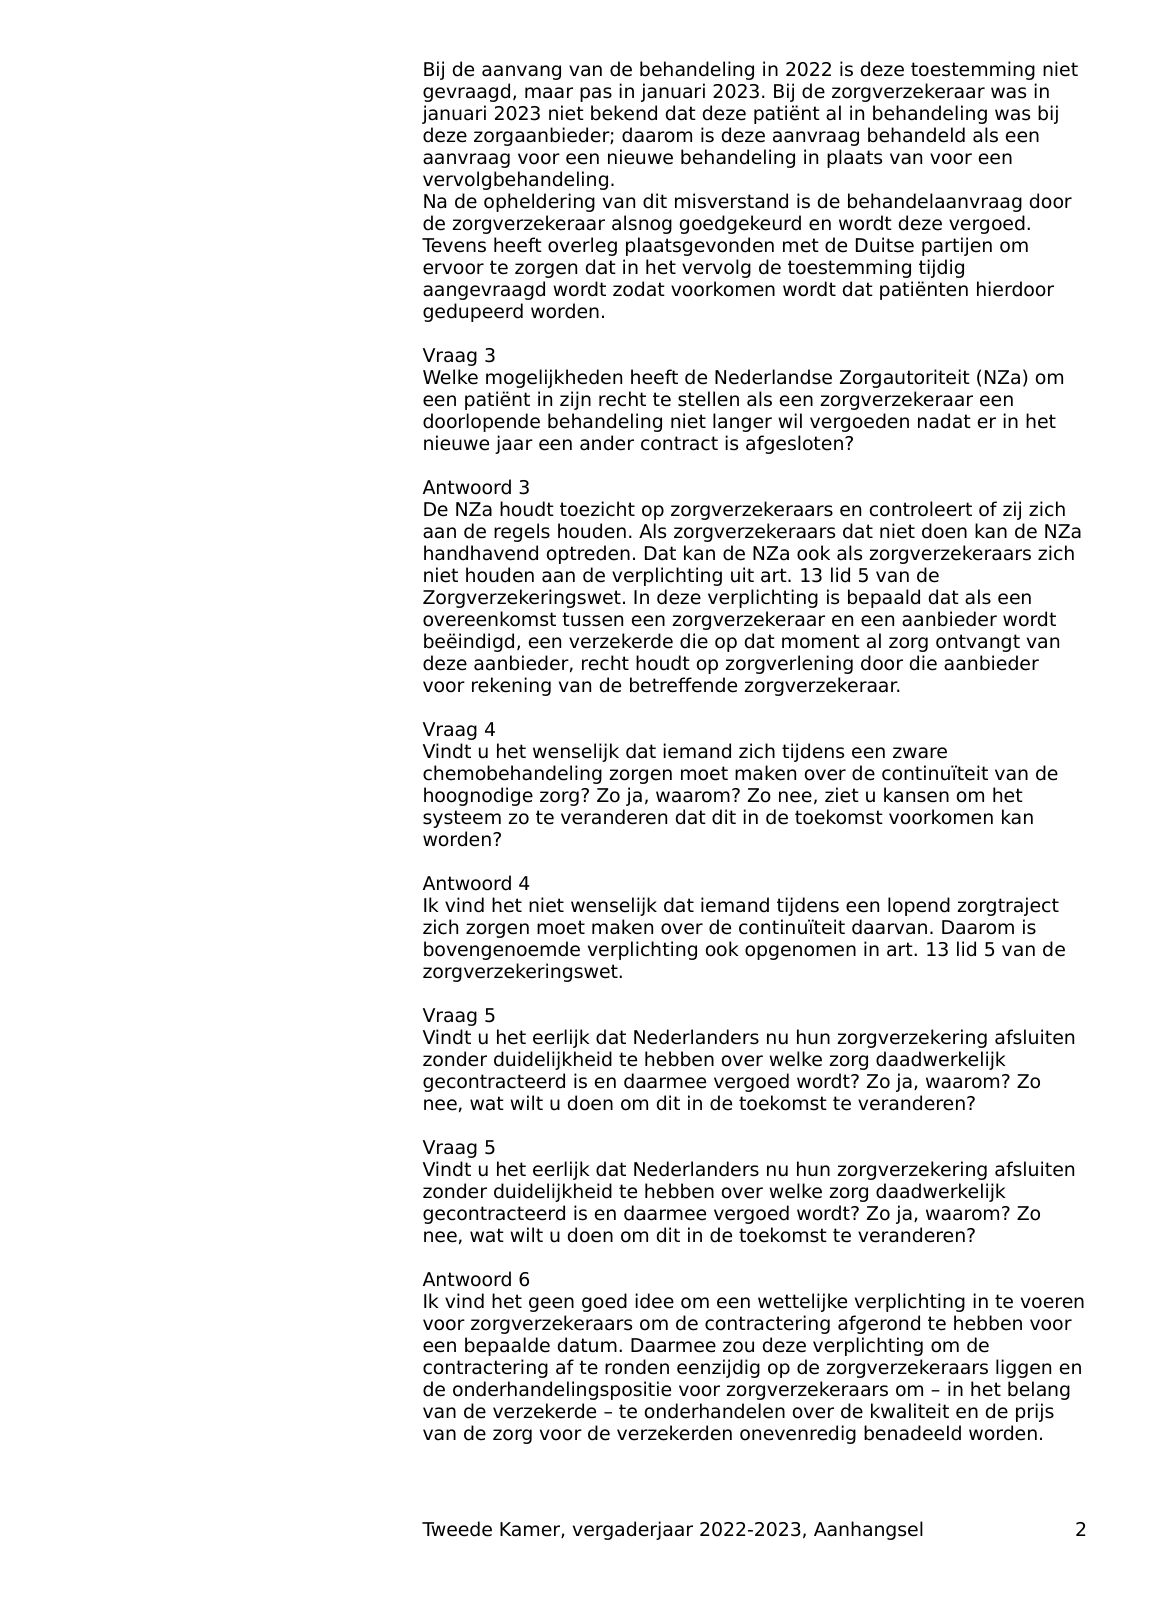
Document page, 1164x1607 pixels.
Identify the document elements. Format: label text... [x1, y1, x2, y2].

text Vraag 3 [422, 345, 1087, 367]
text De NZa houdt toezicht op zorgverzekeraars en controleert of zij zich aan de regels houden. Als zorgverzekeraars dat niet doen kan de NZa handhavend optreden. Dat kan de NZa ook als zorgverzekeraars zich niet houden aan de verplichting uit art. 13 lid 5 van de Zorgverzekeringswet. In deze verplichting is bepaald dat als een overeenkomst tussen een zorgverzekeraar en een aanbieder wordt beëindigd, een verzekerde die op dat moment al zorg ontvangt van deze aanbieder, recht houdt op zorgverlening door die aanbieder voor rekening van de betreffende zorgverzekeraar. [422, 499, 1087, 697]
text Vraag 5 [422, 1137, 1087, 1159]
text Welke mogelijkheden heeft de Nederlandse Zorgautoriteit (NZa) om een patiënt in zijn recht te stellen als een zorgverzekeraar een doorlopende behandeling niet langer wil vergoeden nadat er in het nieuwe jaar een ander contract is afgesloten? [422, 367, 1087, 455]
text Bij de aanvang van de behandeling in 2022 is deze toestemming niet gevraagd, maar pas in januari 2023. Bij de zorgverzekeraar was in januari 2023 niet bekend dat deze patiënt al in behandeling was bij deze zorgaanbieder; daarom is deze aanvraag behandeld als een aanvraag voor een nieuwe behandeling in plaats van voor een vervolgbehandeling. [422, 59, 1087, 191]
text Antwoord 6 [422, 1269, 1087, 1291]
text Na de opheldering van dit misverstand is de behandelaanvraag door de zorgverzekeraar alsnog goedgekeurd en wordt deze vergoed. Tevens heeft overleg plaatsgevonden met de Duitse partijen om ervoor te zorgen dat in het vervolg de toestemming tijdig aangevraagd wordt zodat voorkomen wordt dat patiënten hierdoor gedupeerd worden. [422, 191, 1087, 323]
text Ik vind het geen goed idee om een wettelijke verplichting in te voeren voor zorgverzekeraars om de contractering afgerond te hebben voor een bepaalde datum. Daarmee zou deze verplichting om de contractering af te ronden eenzijdig op de zorgverzekeraars liggen en de onderhandelingspositie voor zorgverzekeraars om – in het belang van de verzekerde – te onderhandelen over de kwaliteit en de prijs van de zorg voor de verzekerden onevenredig benadeeld worden. [422, 1291, 1087, 1445]
text Ik vind het niet wenselijk dat iemand tijdens een lopend zorgtraject zich zorgen moet maken over de continuïteit daarvan. Daarom is bovengenoemde verplichting ook opgenomen in art. 13 lid 5 van de zorgverzekeringswet. [422, 895, 1087, 983]
text Antwoord 3 [422, 477, 1087, 499]
text Vraag 4 [422, 719, 1087, 741]
text Vindt u het eerlijk dat Nederlanders nu hun zorgverzekering afsluiten zonder duidelijkheid te hebben over welke zorg daadwerkelijk gecontracteerd is en daarmee vergoed wordt? Zo ja, waarom? Zo nee, wat wilt u doen om dit in de toekomst te veranderen? [422, 1027, 1087, 1115]
text Antwoord 4 [422, 873, 1087, 895]
text Vindt u het eerlijk dat Nederlanders nu hun zorgverzekering afsluiten zonder duidelijkheid te hebben over welke zorg daadwerkelijk gecontracteerd is en daarmee vergoed wordt? Zo ja, waarom? Zo nee, wat wilt u doen om dit in de toekomst te veranderen? [422, 1159, 1087, 1247]
text Vraag 5 [422, 1005, 1087, 1027]
text Vindt u het wenselijk dat iemand zich tijdens een zware chemobehandeling zorgen moet maken over de continuïteit van de hoognodige zorg? Zo ja, waarom? Zo nee, ziet u kansen om het systeem zo te veranderen dat dit in de toekomst voorkomen kan worden? [422, 741, 1087, 851]
